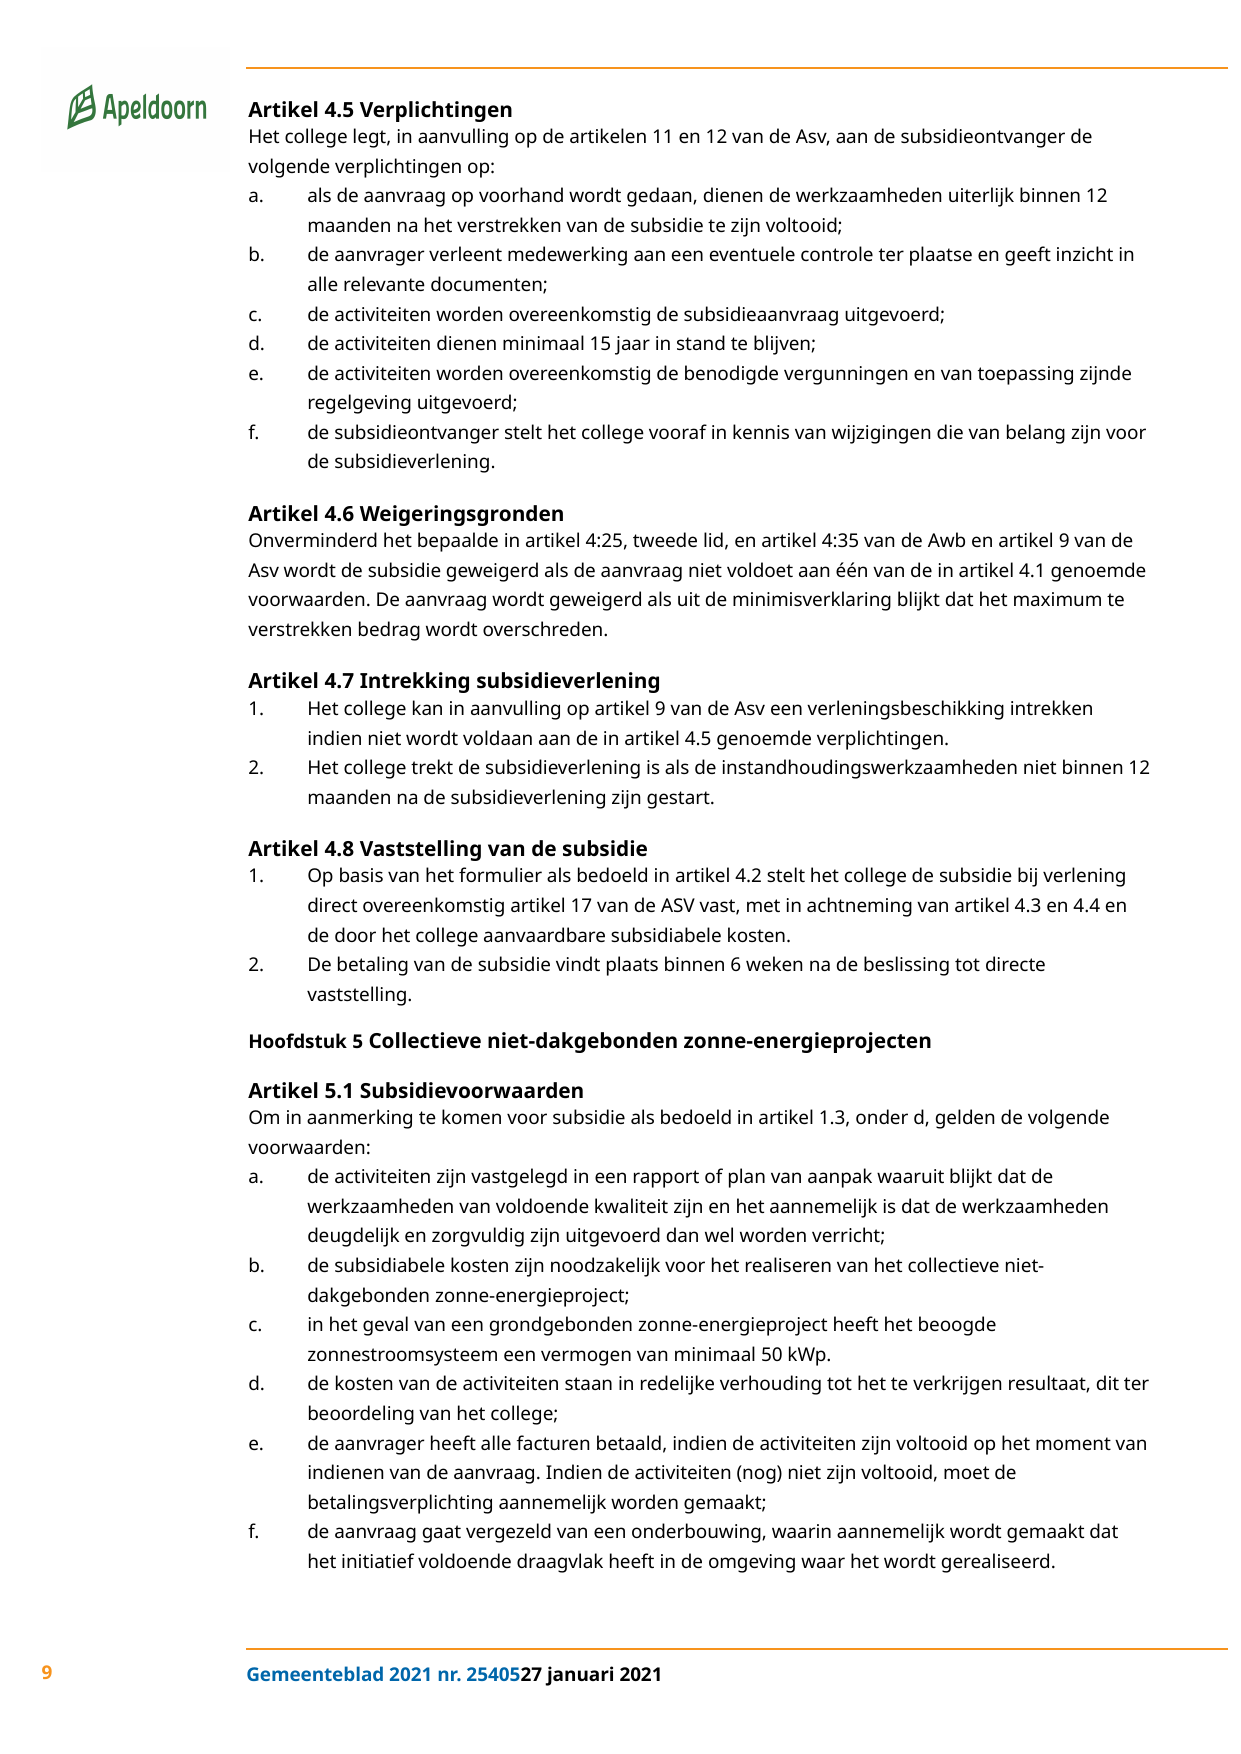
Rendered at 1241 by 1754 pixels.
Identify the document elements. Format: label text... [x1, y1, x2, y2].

list de activiteiten zijn vastgelegd in een rapport of plan van aanpak waaruit blijkt dat de werkzaamheden van voldoende kwaliteit zijn en het aannemelijk is dat de werkzaamheden deugdelijk en zorgvuldig zijn uitgevoerd dan wel worden verricht; [248, 1163, 1152, 1248]
text Om in aanmerking te komen voor subsidie als bedoeld in artikel 1.3, onder d, gelden de volgende voorwaarden: [248, 1104, 1152, 1160]
list De betaling van de subsidie vindt plaats binnen 6 weken na de beslissing tot directe vaststelling. [248, 951, 1152, 1007]
text Artikel 5.1 Subsidievoorwaarden [248, 1076, 1152, 1104]
list de activiteiten worden overeenkomstig de benodigde vergunningen en van toepassing zijnde regelgeving uitgevoerd; [248, 360, 1152, 415]
list Het college trekt de subsidieverlening is als de instandhoudingswerkzaamheden niet binnen 12 maanden na de subsidieverlening zijn gestart. [248, 754, 1152, 809]
list de kosten van de activiteiten staan in redelijke verhouding tot het te verkrijgen resultaat, dit ter beoordeling van het college; [248, 1371, 1152, 1426]
list de activiteiten dienen minimaal 15 jaar in stand te blijven; [248, 330, 1152, 356]
text Hoofdstuk 5 Collectieve niet-dakgebonden zonne-energieprojecten [248, 1027, 1152, 1055]
picture [41, 47, 231, 172]
list in het geval van een grondgebonden zonne-energieproject heeft het beoogde zonnestroomsysteem een vermogen van minimaal 50 kWp. [248, 1311, 1152, 1367]
list Op basis van het formulier als bedoeld in artikel 4.2 stelt het college de subsidie bij verlening direct overeenkomstig artikel 17 van de ASV vast, met in achtneming van artikel 4.3 en 4.4 en de door het college aanvaardbare subsidiabele kosten. [248, 863, 1152, 948]
text Artikel 4.8 Vaststelling van de subsidie [248, 834, 1152, 863]
text Artikel 4.7 Intrekking subsidieverlening [248, 667, 1152, 695]
list de subsidiabele kosten zijn noodzakelijk voor het realiseren van het collectieve niet-dakgebonden zonne-energieproject; [248, 1252, 1152, 1308]
list de subsidieontvanger stelt het college vooraf in kennis van wijzigingen die van belang zijn voor de subsidieverlening. [248, 419, 1152, 474]
list de aanvrager heeft alle facturen betaald, indien de activiteiten zijn voltooid op het moment van indienen van de aanvraag. Indien de activiteiten (nog) niet zijn voltooid, moet de betalingsverplichting aannemelijk worden gemaakt; [248, 1430, 1152, 1515]
text Onverminderd het bepaalde in artikel 4:25, tweede lid, en artikel 4:35 van de Awb en artikel 9 van de Asv wordt de subsidie geweigerd als de aanvraag niet voldoet aan één van de in artikel 4.1 genoemde voorwaarden. De aanvraag wordt geweigerd als uit de minimisverklaring blijkt dat het maximum te verstrekken bedrag wordt overschreden. [248, 527, 1152, 642]
list de activiteiten worden overeenkomstig de subsidieaanvraag uitgevoerd; [248, 301, 1152, 326]
text Het college legt, in aanvulling op de artikelen 11 en 12 van de Asv, aan de subsidieontvanger de volgende verplichtingen op: [248, 123, 1152, 178]
list de aanvrager verleent medewerking aan een eventuele controle ter plaatse en geeft inzicht in alle relevante documenten; [248, 242, 1152, 297]
list de aanvraag gaat vergezeld van een onderbouwing, waarin aannemelijk wordt gemaakt dat het initiatief voldoende draagvlak heeft in de omgeving waar het wordt gerealiseerd. [248, 1518, 1152, 1574]
list als de aanvraag op voorhand wordt gedaan, dienen de werkzaamheden uiterlijk binnen 12 maanden na het verstrekken van de subsidie te zijn voltooid; [248, 182, 1152, 238]
text Artikel 4.6 Weigeringsgronden [248, 499, 1152, 527]
list Het college kan in aanvulling op artikel 9 van de Asv een verleningsbeschikking intrekken indien niet wordt voldaan aan de in artikel 4.5 genoemde verplichtingen. [248, 695, 1152, 750]
text Artikel 4.5 Verplichtingen [248, 95, 1152, 123]
